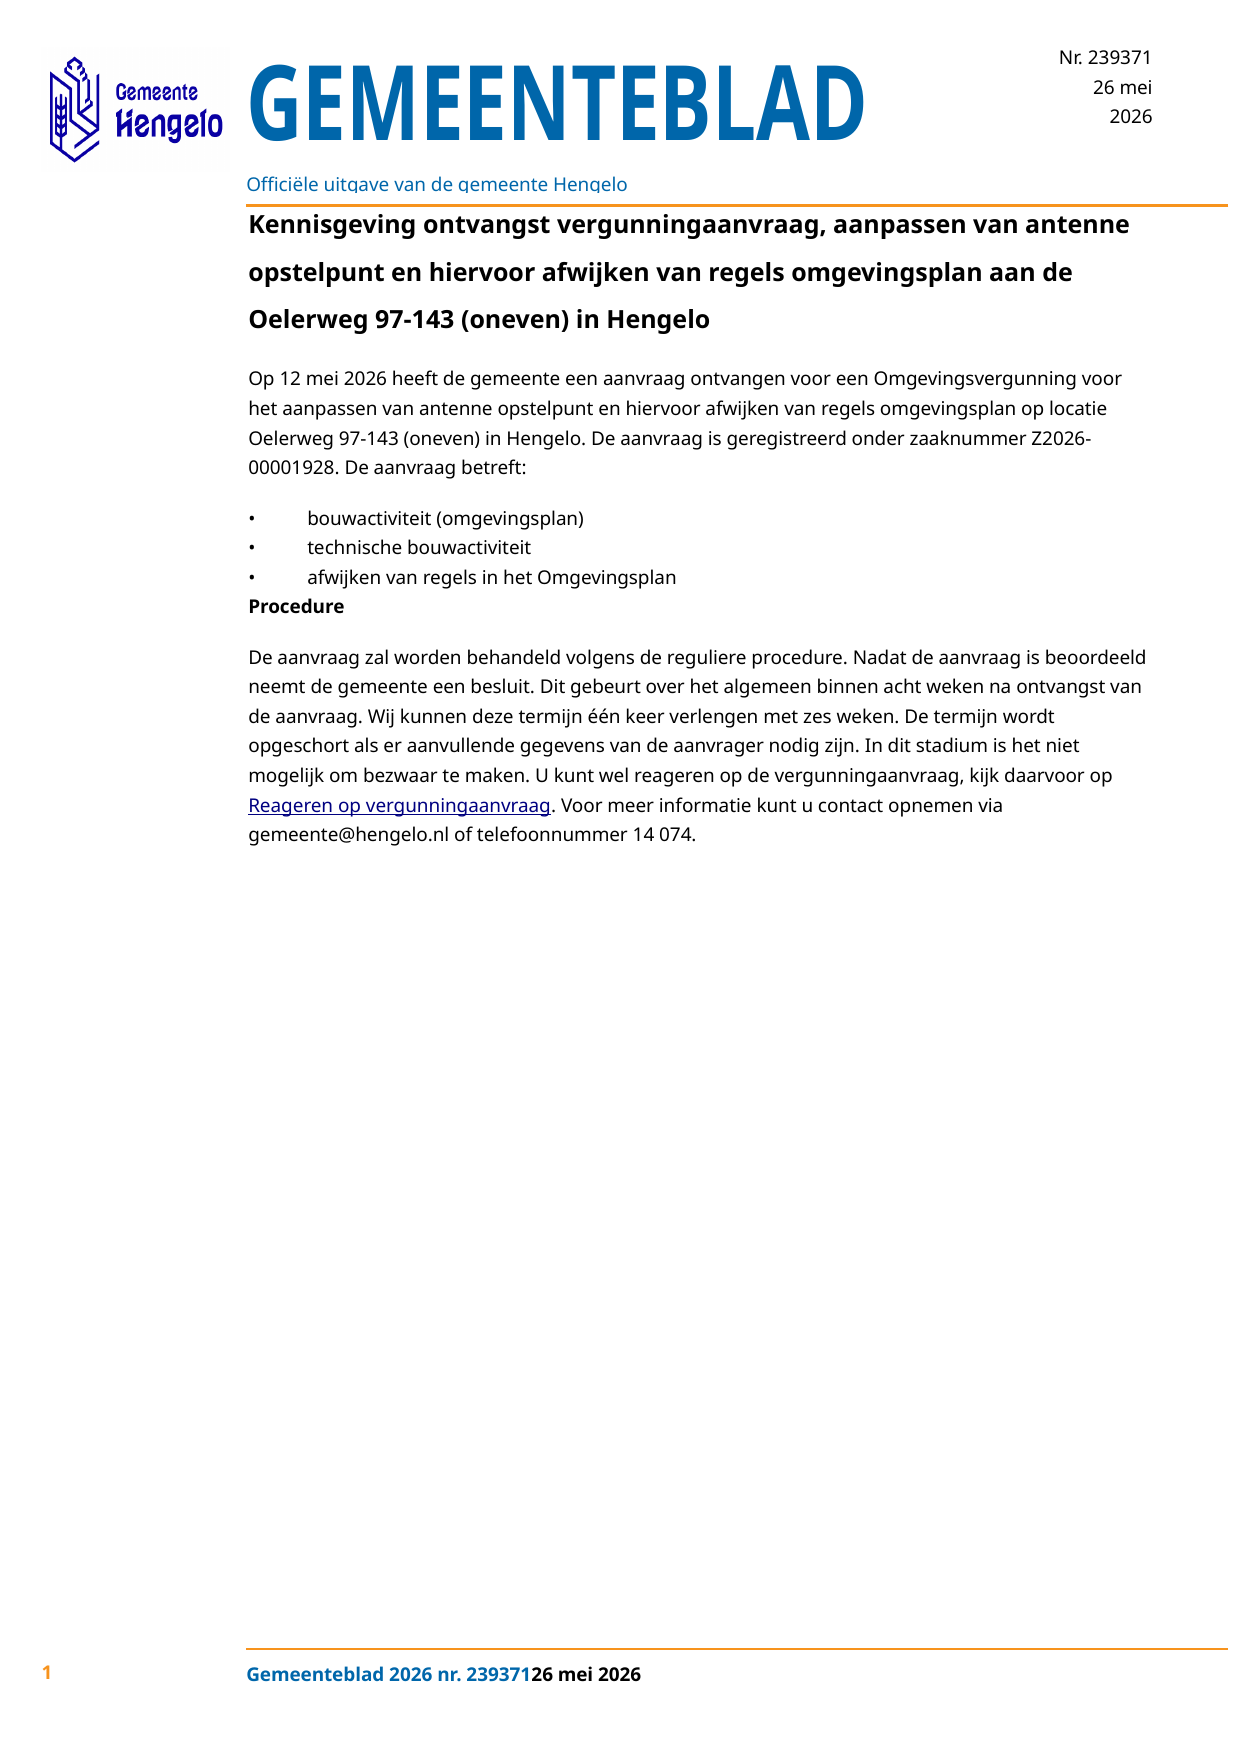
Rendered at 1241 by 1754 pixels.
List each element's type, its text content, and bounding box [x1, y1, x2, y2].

list afwijken van regels in het Omgevingsplan [248, 564, 1152, 589]
text Kennisgeving ontvangst vergunningaanvraag, aanpassen van antenne opstelpunt en hiervoor afwijken van regels omgevingsplan aan de Oelerweg 97-143 (oneven) in Hengelo [248, 207, 1152, 336]
picture [41, 47, 231, 172]
text Op 12 mei 2026 heeft de gemeente een aanvraag ontvangen voor een Omgevingsvergunning voor het aanpassen van antenne opstelpunt en hiervoor afwijken van regels omgevingsplan op locatie Oelerweg 97-143 (oneven) in Hengelo. De aanvraag is geregistreerd onder zaaknummer Z2026-00001928. De aanvraag betreft: [248, 366, 1152, 480]
text Procedure [248, 593, 1152, 619]
list bouwactiviteit (omgevingsplan) [248, 505, 1152, 530]
list technische bouwactiviteit [248, 534, 1152, 560]
text De aanvraag zal worden behandeld volgens de reguliere procedure. Nadat de aanvraag is beoordeeld neemt de gemeente een besluit. Dit gebeurt over het algemeen binnen acht weken na ontvangst van de aanvraag. Wij kunnen deze termijn één keer verlengen met zes weken. De termijn wordt opgeschort als er aanvullende gegevens van de aanvrager nodig zijn. In dit stadium is het niet mogelijk om bezwaar te maken. U kunt wel reageren op de vergunningaanvraag, kijk daarvoor op Reageren op vergunningaanvraag. Voor meer informatie kunt u contact opnemen via gemeente@hengelo.nl of telefoonnummer 14 074. [248, 644, 1152, 847]
